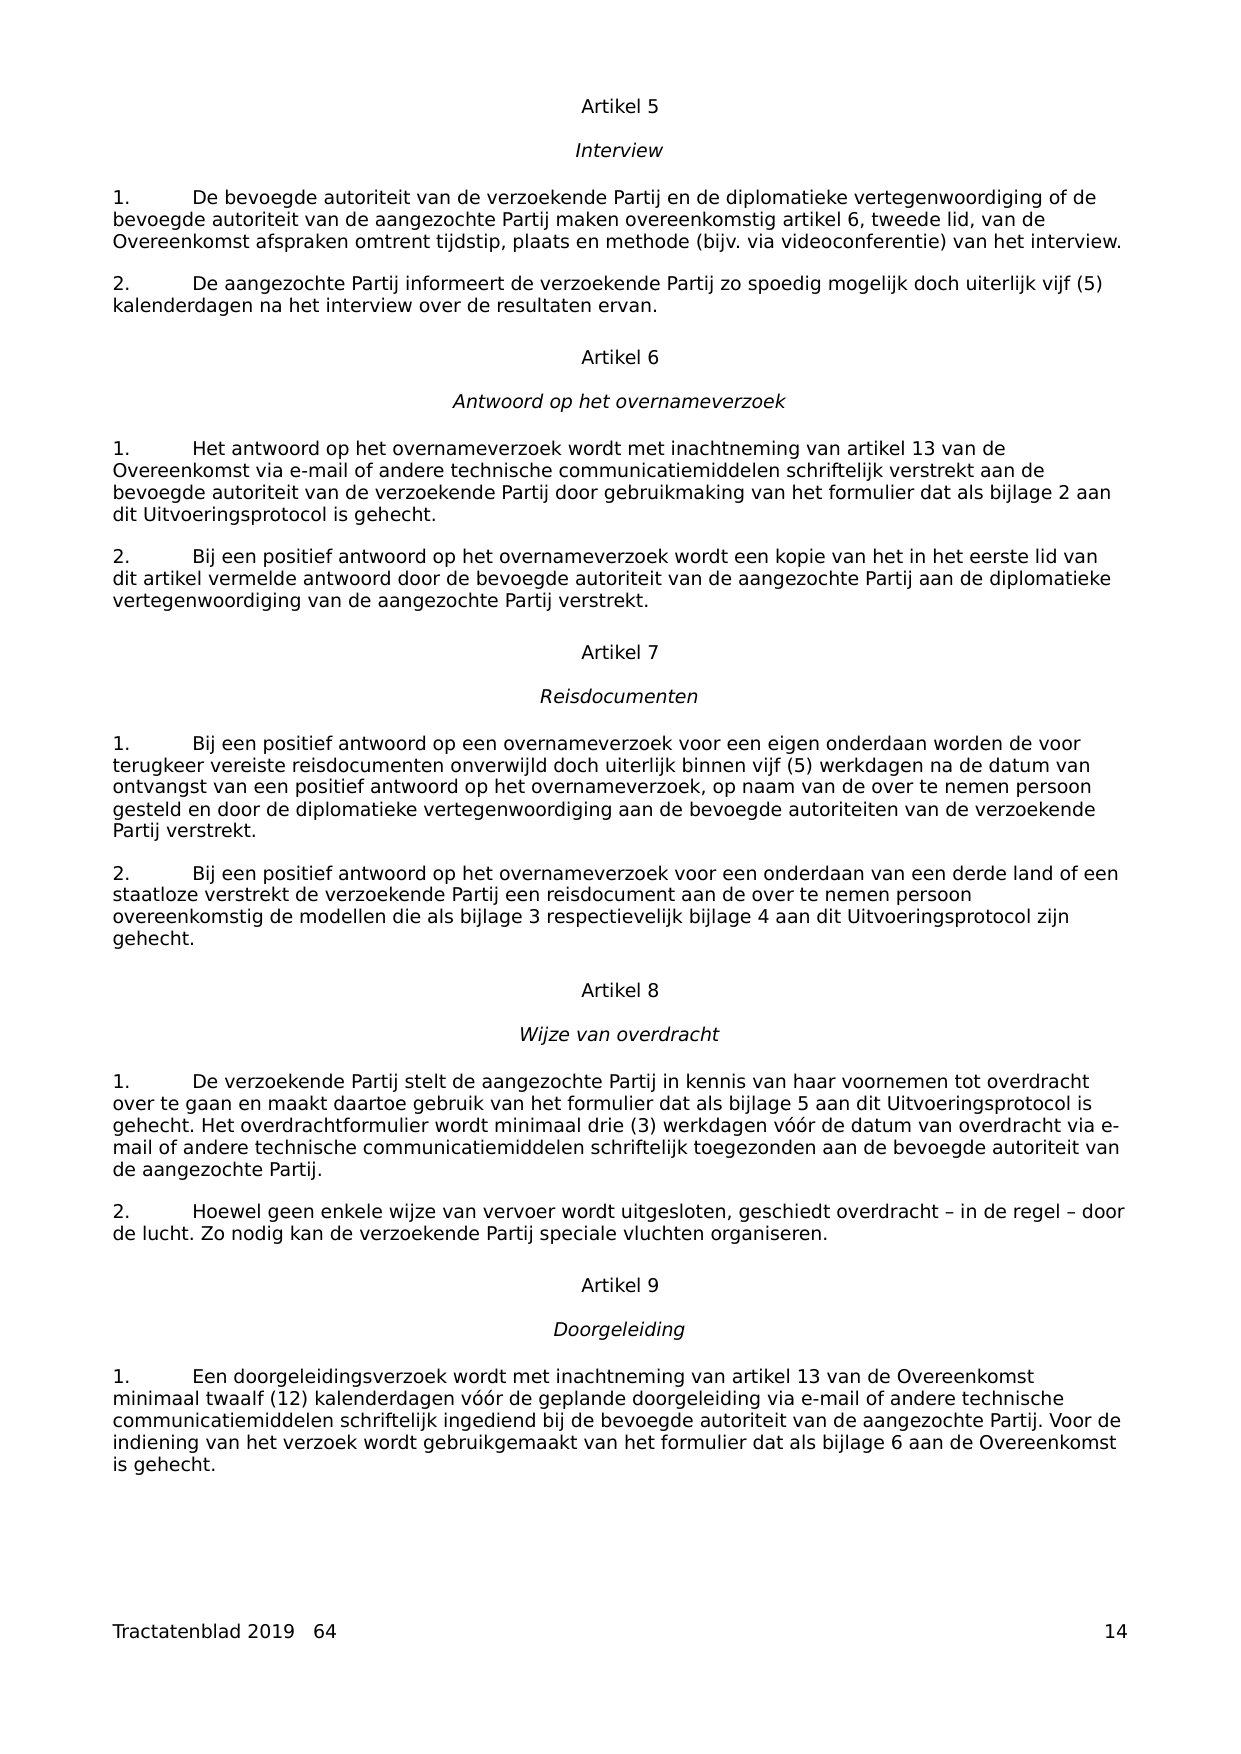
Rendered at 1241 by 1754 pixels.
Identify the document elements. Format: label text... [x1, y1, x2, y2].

text 2. Bij een positief antwoord op het overnameverzoek voor een onderdaan van een derde land of een staatloze verstrekt de verzoekende Partij een reisdocument aan de over te nemen persoon overeenkomstig de modellen die als bijlage 3 respectievelijk bijlage 4 aan dit Uitvoeringsprotocol zijn gehecht. [112, 862, 1128, 950]
text 1. Het antwoord op het overnameverzoek wordt met inachtneming van artikel 13 van de Overeenkomst via e-mail of andere technische communicatiemiddelen schriftelijk verstrekt aan de bevoegde autoriteit van de verzoekende Partij door gebruikmaking van het formulier dat als bijlage 2 aan dit Uitvoeringsprotocol is gehecht. [112, 438, 1128, 526]
subtitle Artikel 7 Reisdocumenten [112, 642, 1128, 707]
subtitle Artikel 5 Interview [112, 96, 1128, 162]
text 1. De verzoekende Partij stelt de aangezochte Partij in kennis van haar voornemen tot overdracht over te gaan en maakt daartoe gebruik van het formulier dat als bijlage 5 aan dit Uitvoeringsprotocol is gehecht. Het overdrachtformulier wordt minimaal drie (3) werkdagen vóór de datum van overdracht via e-mail of andere technische communicatiemiddelen schriftelijk toegezonden aan de bevoegde autoriteit van de aangezochte Partij. [112, 1071, 1128, 1181]
text 2. De aangezochte Partij informeert de verzoekende Partij zo spoedig mogelijk doch uiterlijk vijf (5) kalenderdagen na het interview over de resultaten ervan. [112, 273, 1128, 317]
text 1. De bevoegde autoriteit van de verzoekende Partij en de diplomatieke vertegenwoordiging of de bevoegde autoriteit van de aangezochte Partij maken overeenkomstig artikel 6, tweede lid, van de Overeenkomst afspraken omtrent tijdstip, plaats en methode (bijv. via videoconferentie) van het interview. [112, 187, 1128, 253]
text 1. Een doorgeleidingsverzoek wordt met inachtneming van artikel 13 van de Overeenkomst minimaal twaalf (12) kalenderdagen vóór de geplande doorgeleiding via e-mail of andere technische communicatiemiddelen schriftelijk ingediend bij de bevoegde autoriteit van de aangezochte Partij. Voor de indiening van het verzoek wordt gebruikgemaakt van het formulier dat als bijlage 6 aan de Overeenkomst is gehecht. [112, 1366, 1128, 1476]
subtitle Artikel 9 Doorgeleiding [112, 1275, 1128, 1341]
text 1. Bij een positief antwoord op een overnameverzoek voor een eigen onderdaan worden de voor terugkeer vereiste reisdocumenten onverwijld doch uiterlijk binnen vijf (5) werkdagen na de datum van ontvangst van een positief antwoord op het overnameverzoek, op naam van de over te nemen persoon gesteld en door de diplomatieke vertegenwoordiging aan de bevoegde autoriteiten van de verzoekende Partij verstrekt. [112, 732, 1128, 842]
subtitle Artikel 6 Antwoord op het overnameverzoek [112, 347, 1128, 413]
subtitle Artikel 8 Wijze van overdracht [112, 980, 1128, 1046]
text 2. Bij een positief antwoord op het overnameverzoek wordt een kopie van het in het eerste lid van dit artikel vermelde antwoord door de bevoegde autoriteit van de aangezochte Partij aan de diplomatieke vertegenwoordiging van de aangezochte Partij verstrekt. [112, 546, 1128, 612]
text 2. Hoewel geen enkele wijze van vervoer wordt uitgesloten, geschiedt overdracht – in de regel – door de lucht. Zo nodig kan de verzoekende Partij speciale vluchten organiseren. [112, 1201, 1128, 1245]
